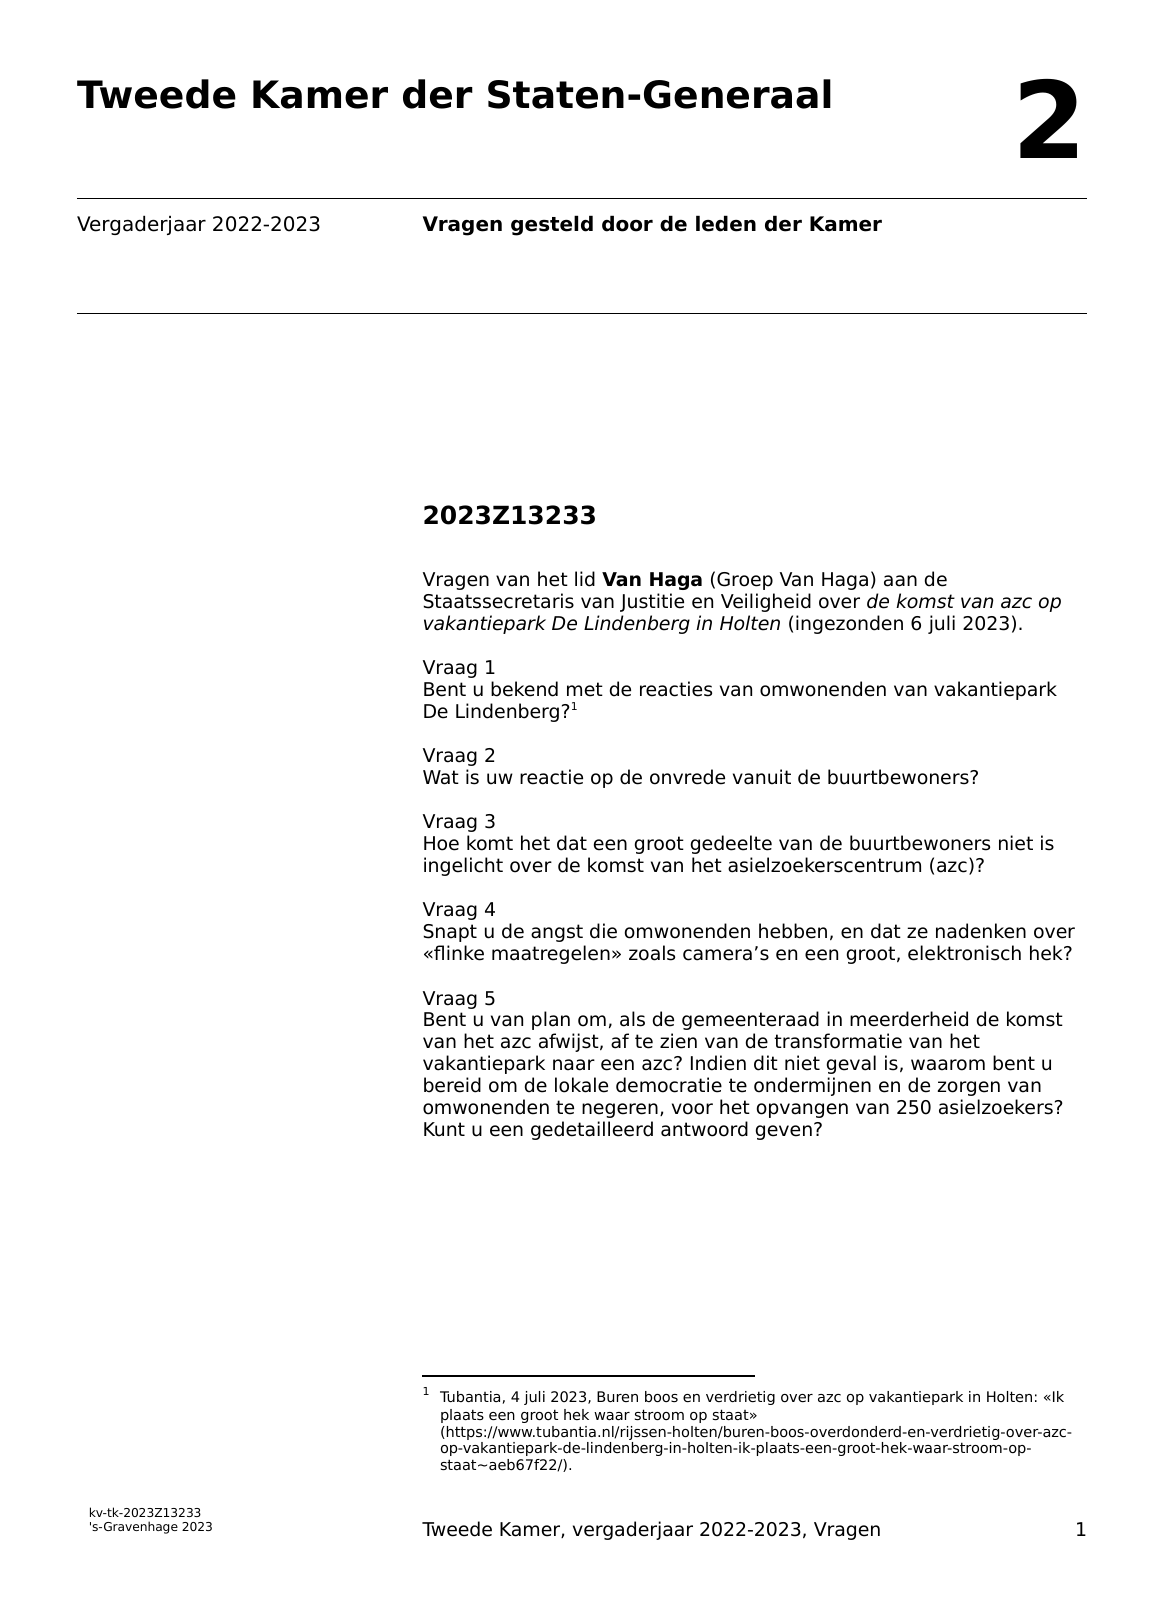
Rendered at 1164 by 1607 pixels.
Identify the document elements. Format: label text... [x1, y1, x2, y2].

text Vraag 4 [422, 899, 1087, 921]
text Vragen van het lid Van Haga (Groep Van Haga) aan de Staatssecretaris van Justitie en Veiligheid over de komst van azc op vakantiepark De Lindenberg in Holten (ingezonden 6 juli 2023). [422, 569, 1087, 635]
text Vraag 2 [422, 745, 1087, 767]
table_cell Vragen gesteld door de leden der Kamer [422, 199, 1087, 313]
text Bent u van plan om, als de gemeenteraad in meerderheid de komst van het azc afwijst, af te zien van de transformatie van het vakantiepark naar een azc? Indien dit niet geval is, waarom bent u bereid om de lokale democratie te ondermijnen en de zorgen van omwonenden te negeren, voor het opvangen van 250 asielzoekers? Kunt u een gedetailleerd antwoord geven? [422, 1009, 1087, 1141]
text 's-Gravenhage 2023 [88, 1520, 323, 1534]
table_header 2 [886, 59, 1087, 198]
text Vraag 3 [422, 811, 1087, 833]
text Vraag 1 [422, 657, 1087, 679]
text 2023Z13233 [422, 501, 1087, 531]
table_header Tweede Kamer der Staten-Generaal [77, 59, 886, 198]
text Tubantia, 4 juli 2023, Buren boos en verdrietig over azc op vakantiepark in Holten: «Ik plaats een groot hek waar stroom op staat» (https://www.tubantia.nl/rijssen-holten/buren-boos-overdonderd-en-verdrietig-over-azc-op-vakantiepark-de-lindenberg-in-holten-ik-plaats-een-groot-hek-waar-stroom-op-staat~aeb67f22/). [422, 1385, 1087, 1474]
text kv-tk-2023Z13233 [88, 1506, 323, 1520]
text Snapt u de angst die omwonenden hebben, en dat ze nadenken over «flinke maatregelen» zoals camera’s en een groot, elektronisch hek? [422, 921, 1087, 965]
text Wat is uw reactie op de onvrede vanuit de buurtbewoners? [422, 767, 1087, 789]
text Hoe komt het dat een groot gedeelte van de buurtbewoners niet is ingelicht over de komst van het asielzoekerscentrum (azc)? [422, 833, 1087, 877]
table_cell Vergaderjaar 2022-2023 [77, 199, 422, 313]
text Bent u bekend met de reacties van omwonenden van vakantiepark De Lindenberg? [422, 679, 1087, 723]
text Vraag 5 [422, 987, 1087, 1009]
